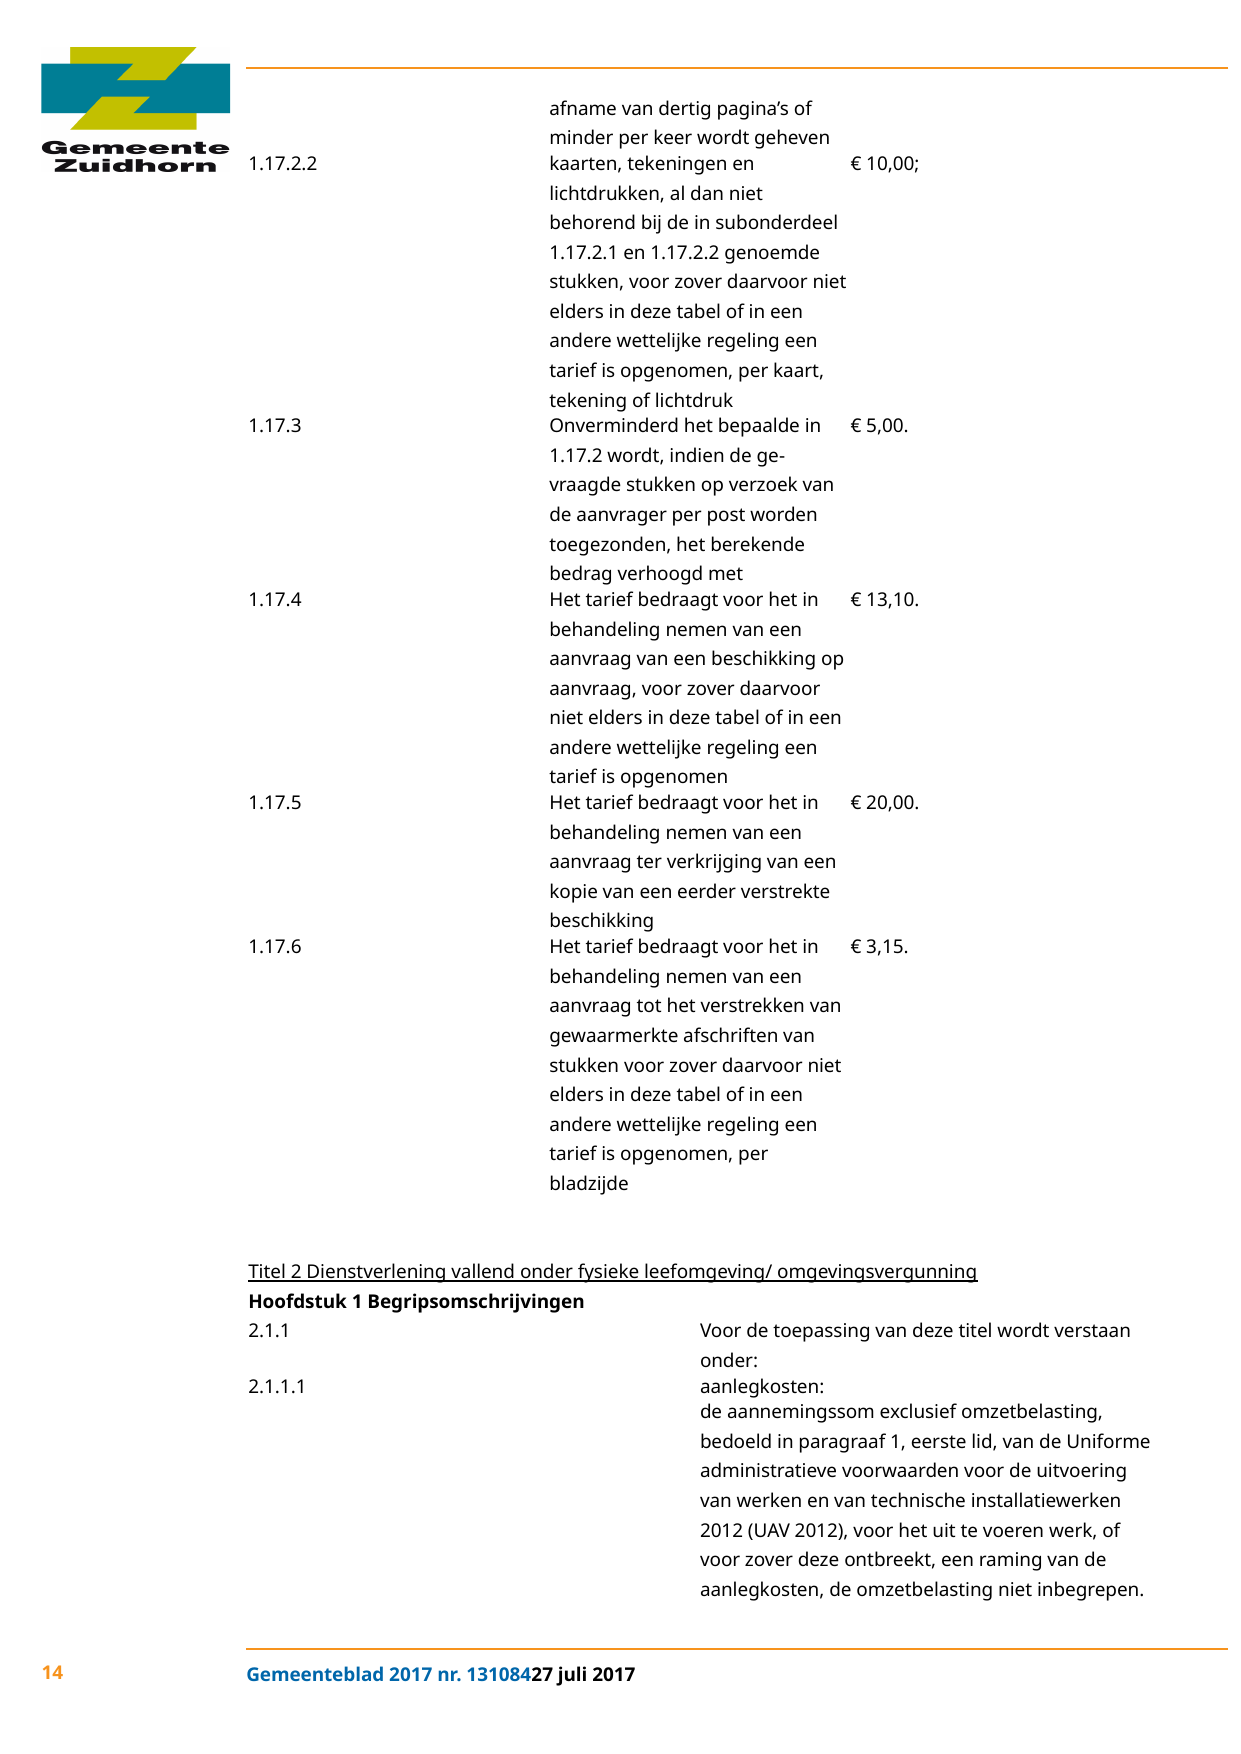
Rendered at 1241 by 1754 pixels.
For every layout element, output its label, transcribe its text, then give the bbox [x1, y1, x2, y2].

table_cell € 5,00. [850, 413, 1152, 586]
table_cell aanlegkosten: [700, 1373, 1152, 1398]
table_cell 1.17.3 [248, 413, 549, 586]
table_cell afname van dertig pagina’s of minder per keer wordt geheven [549, 95, 850, 150]
table_cell kaarten, tekeningen en lichtdrukken, al dan niet behorend bij de in subonderdeel 1.17.2.1 en 1.17.2.2 genoemde stukken, voor zover daarvoor niet elders in deze tabel of in een andere wettelijke regeling een tarief is opgenomen, per kaart, tekening of lichtdruk [549, 150, 850, 412]
table_cell € 13,10. [850, 586, 1152, 789]
table_cell [248, 95, 549, 150]
table_cell 1.17.2.2 [248, 150, 549, 412]
table_header 2.1.1 [248, 1318, 700, 1373]
table_cell 1.17.4 [248, 586, 549, 789]
picture [41, 47, 231, 172]
table_cell 2.1.1.1 [248, 1373, 700, 1398]
table_cell 1.17.6 [248, 934, 549, 1196]
table_cell [850, 95, 1152, 150]
table_header Voor de toepassing van deze titel wordt verstaan onder: [700, 1318, 1152, 1373]
table_cell Het tarief bedraagt voor het in behandeling nemen van een aanvraag ter verkrijging van een kopie van een eerder verstrekte beschikking [549, 789, 850, 933]
table_cell Onverminderd het bepaalde in 1.17.2 wordt, indien de ge­vraagde stukken op verzoek van de aanvrager per post worden toege­zonden, het berekende bedrag verhoogd met [549, 413, 850, 586]
table_cell € 3,15. [850, 934, 1152, 1196]
text Hoofdstuk 1 Begripsomschrijvingen [248, 1288, 1152, 1313]
table_cell [248, 1399, 700, 1602]
table_cell € 10,00; [850, 150, 1152, 412]
text Titel 2 Dienstverlening vallend onder fysieke leefomgeving/ omgevingsvergunning [248, 1258, 1152, 1284]
table_cell 1.17.5 [248, 789, 549, 933]
table_cell Het tarief bedraagt voor het in behandeling nemen van een aanvraag van een beschikking op aanvraag, voor zover daarvoor niet elders in deze tabel of in een andere wettelijke regeling een tarief is opgenomen [549, 586, 850, 789]
table_cell Het tarief bedraagt voor het in behandeling nemen van een aanvraag tot het verstrekken van gewaarmerkte afschriften van stukken voor zover daarvoor niet elders in deze tabel of in een andere wettelijke regeling een tarief is opgenomen, per bladzijde [549, 934, 850, 1196]
table_cell de aannemingssom exclusief omzetbelasting, bedoeld in paragraaf 1, eerste lid, van de Uniforme administratieve voorwaarden voor de uitvoering van werken en van technische installatiewerken 2012 (UAV 2012), voor het uit te voeren werk, of voor zover deze ontbreekt, een raming van de aanlegkosten, de omzetbelasting niet inbegrepen. [700, 1399, 1152, 1602]
table_cell € 20,00. [850, 789, 1152, 933]
